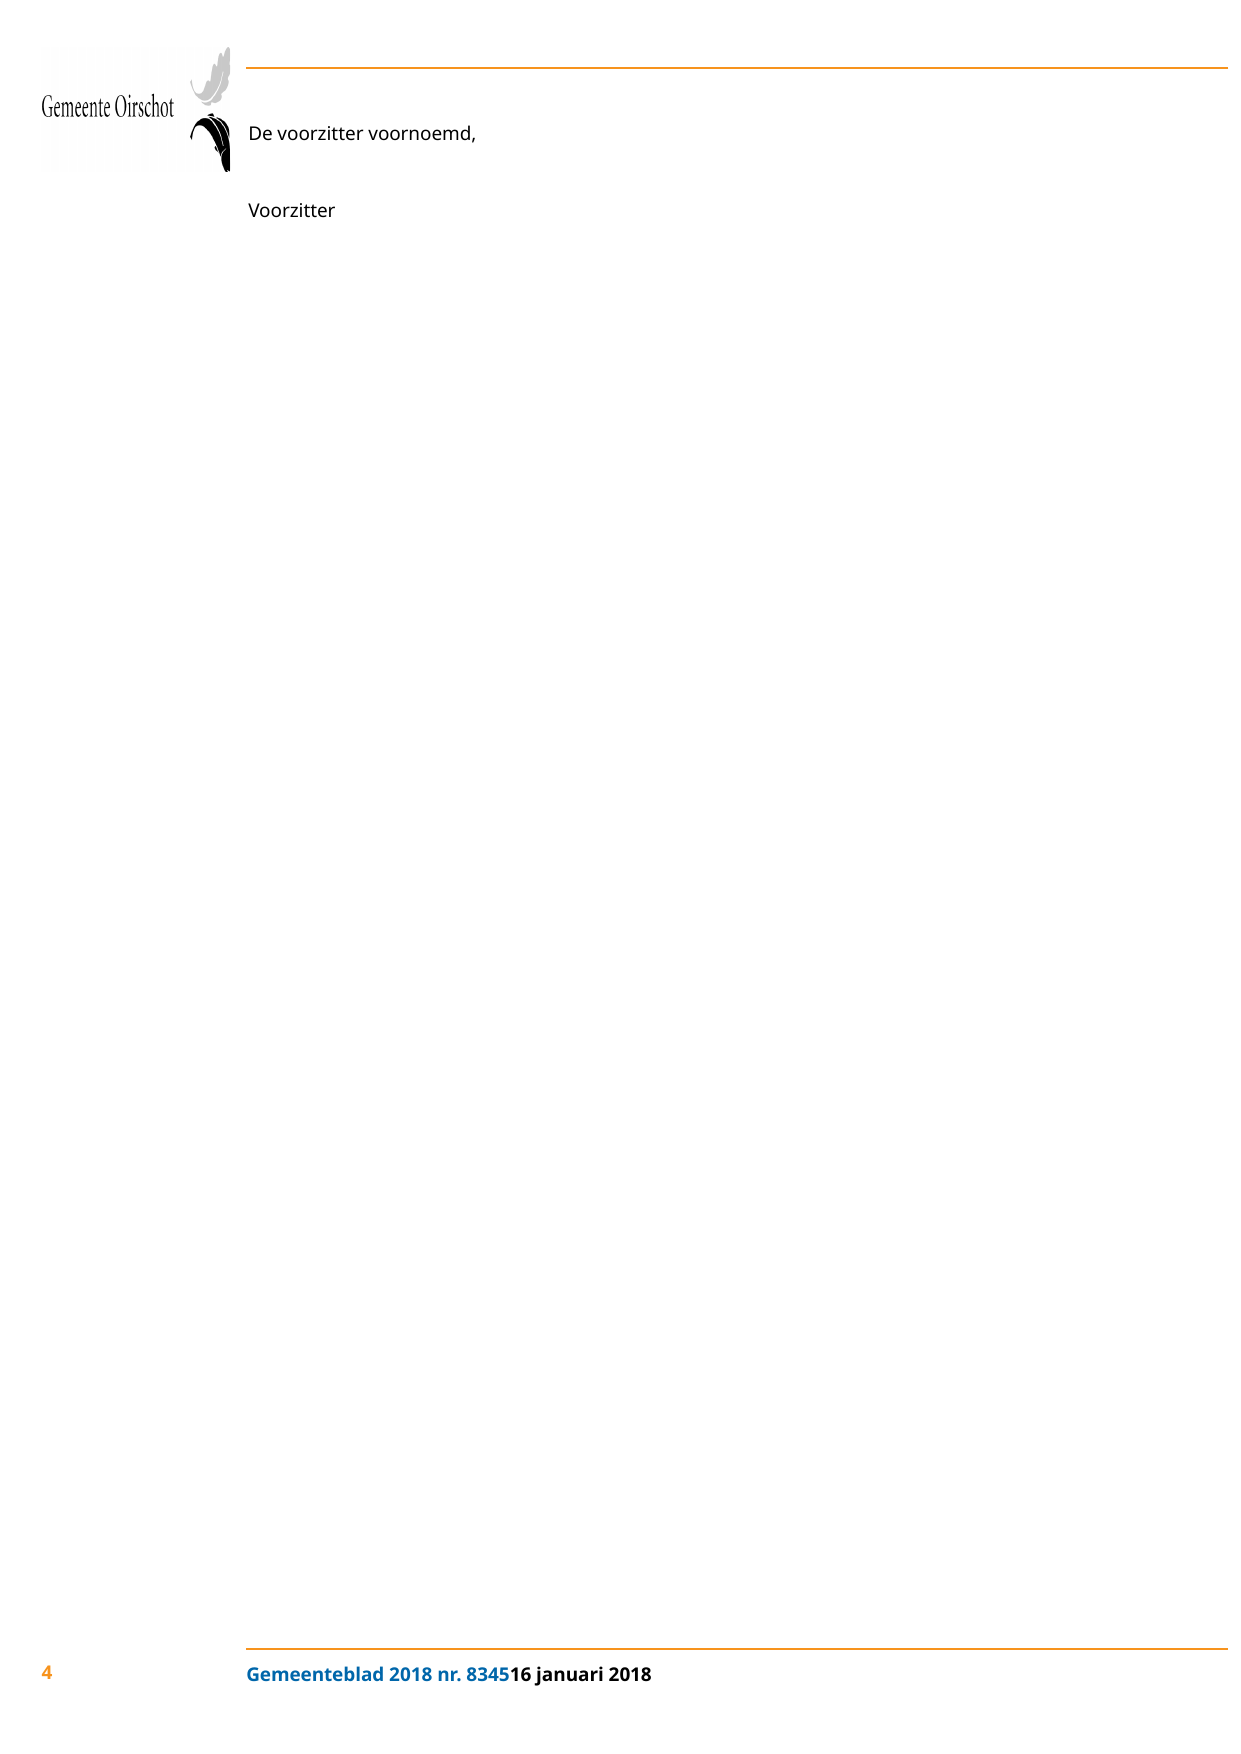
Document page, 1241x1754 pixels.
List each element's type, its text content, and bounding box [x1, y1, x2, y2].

text Voorzitter [248, 198, 1152, 223]
text De voorzitter voornoemd, [248, 121, 1152, 146]
picture [41, 47, 231, 172]
